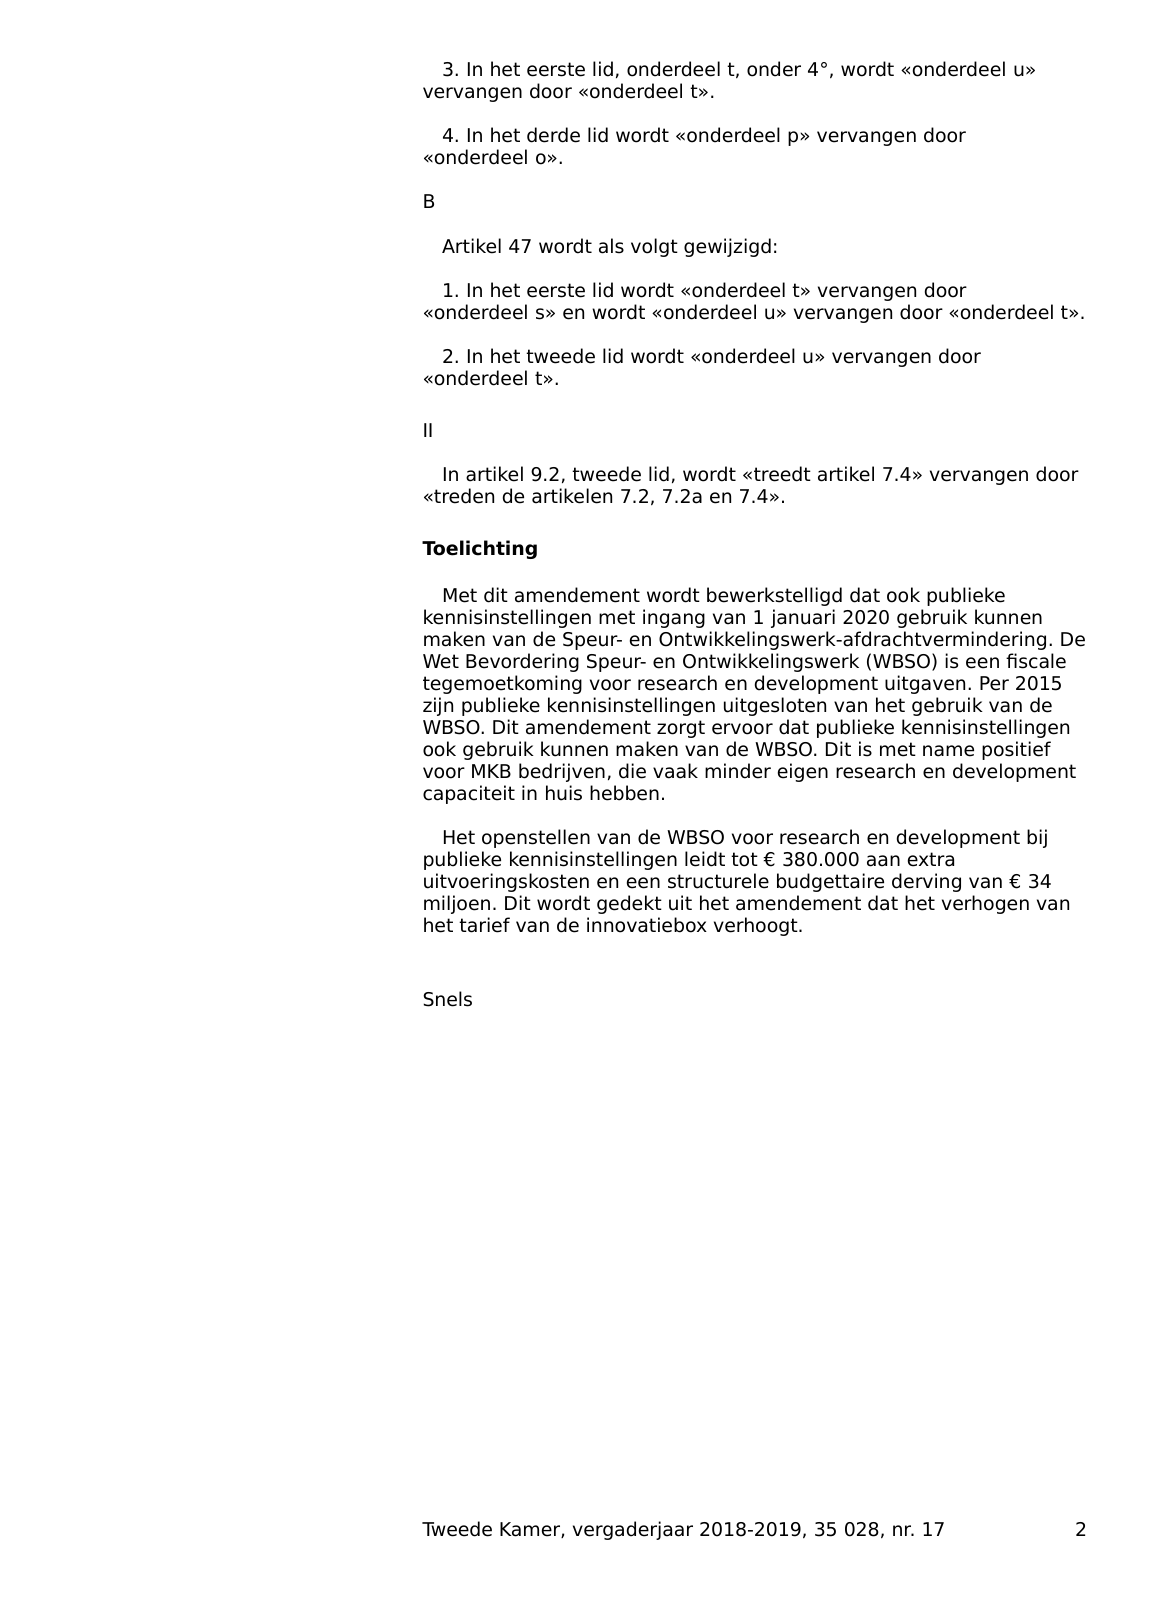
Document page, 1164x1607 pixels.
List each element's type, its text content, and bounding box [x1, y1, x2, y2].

text Snels [422, 967, 1087, 1011]
subtitle II [422, 420, 1087, 442]
subtitle Toelichting [422, 538, 1087, 560]
text 2. In het tweede lid wordt «onderdeel u» vervangen door «onderdeel t». [422, 346, 1087, 390]
text 1. In het eerste lid wordt «onderdeel t» vervangen door «onderdeel s» en wordt «onderdeel u» vervangen door «onderdeel t». [422, 280, 1087, 324]
text 4. In het derde lid wordt «onderdeel p» vervangen door «onderdeel o». [422, 125, 1087, 169]
text Het openstellen van de WBSO voor research en development bij publieke kennisinstellingen leidt tot € 380.000 aan extra uitvoeringskosten en een structurele budgettaire derving van € 34 miljoen. Dit wordt gedekt uit het amendement dat het verhogen van het tarief van de innovatiebox verhoogt. [422, 827, 1087, 937]
text In artikel 9.2, tweede lid, wordt «treedt artikel 7.4» vervangen door «treden de artikelen 7.2, 7.2a en 7.4». [422, 464, 1087, 508]
text Artikel 47 wordt als volgt gewijzigd: [422, 236, 1087, 257]
text 3. In het eerste lid, onderdeel t, onder 4°, wordt «onderdeel u» vervangen door «onderdeel t». [422, 59, 1087, 103]
text Met dit amendement wordt bewerkstelligd dat ook publieke kennisinstellingen met ingang van 1 januari 2020 gebruik kunnen maken van de Speur- en Ontwikkelingswerk-afdrachtvermindering. De Wet Bevordering Speur- en Ontwikkelingswerk (WBSO) is een fiscale tegemoetkoming voor research en development uitgaven. Per 2015 zijn publieke kennisinstellingen uitgesloten van het gebruik van de WBSO. Dit amendement zorgt ervoor dat publieke kennisinstellingen ook gebruik kunnen maken van de WBSO. Dit is met name positief voor MKB bedrijven, die vaak minder eigen research en development capaciteit in huis hebben. [422, 585, 1087, 805]
text B [422, 191, 1087, 213]
